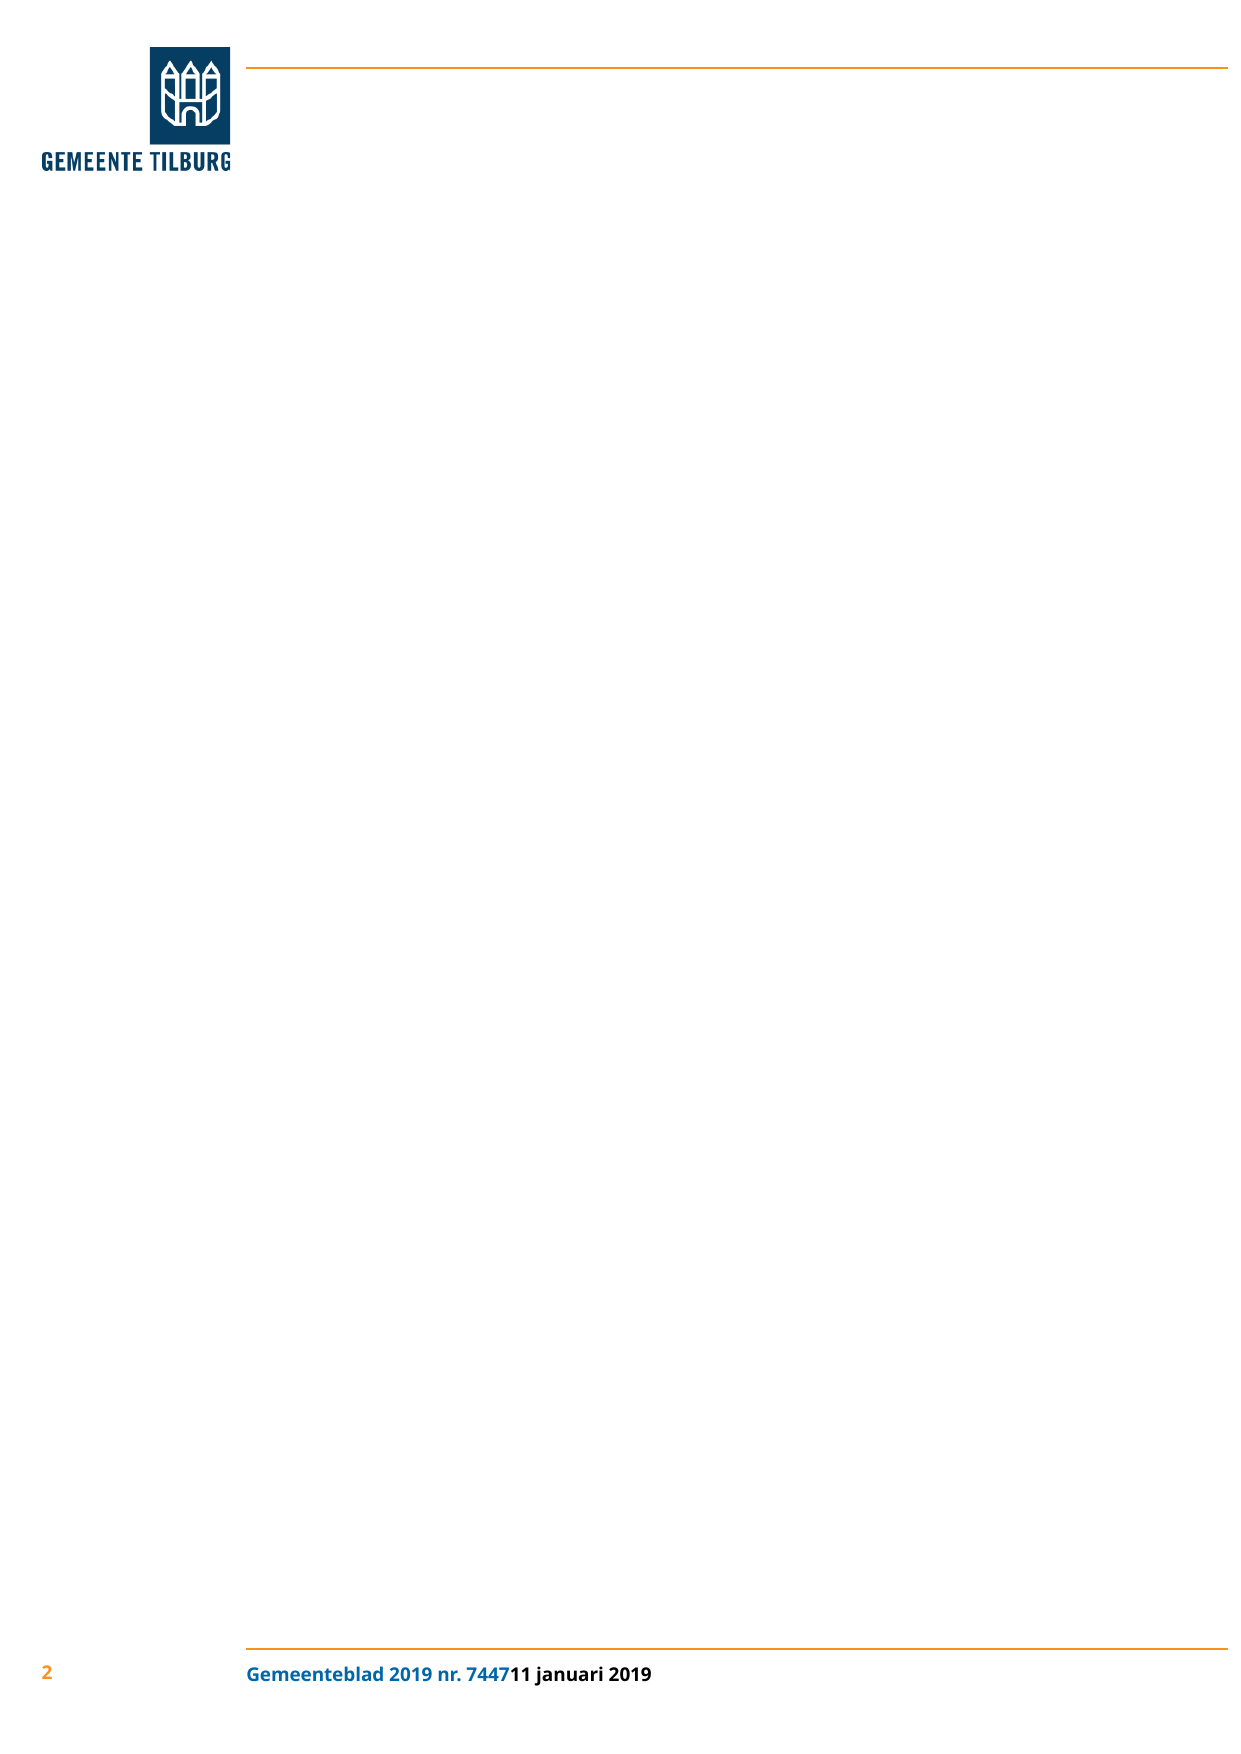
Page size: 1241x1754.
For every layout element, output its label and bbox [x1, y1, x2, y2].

picture [41, 47, 231, 172]
